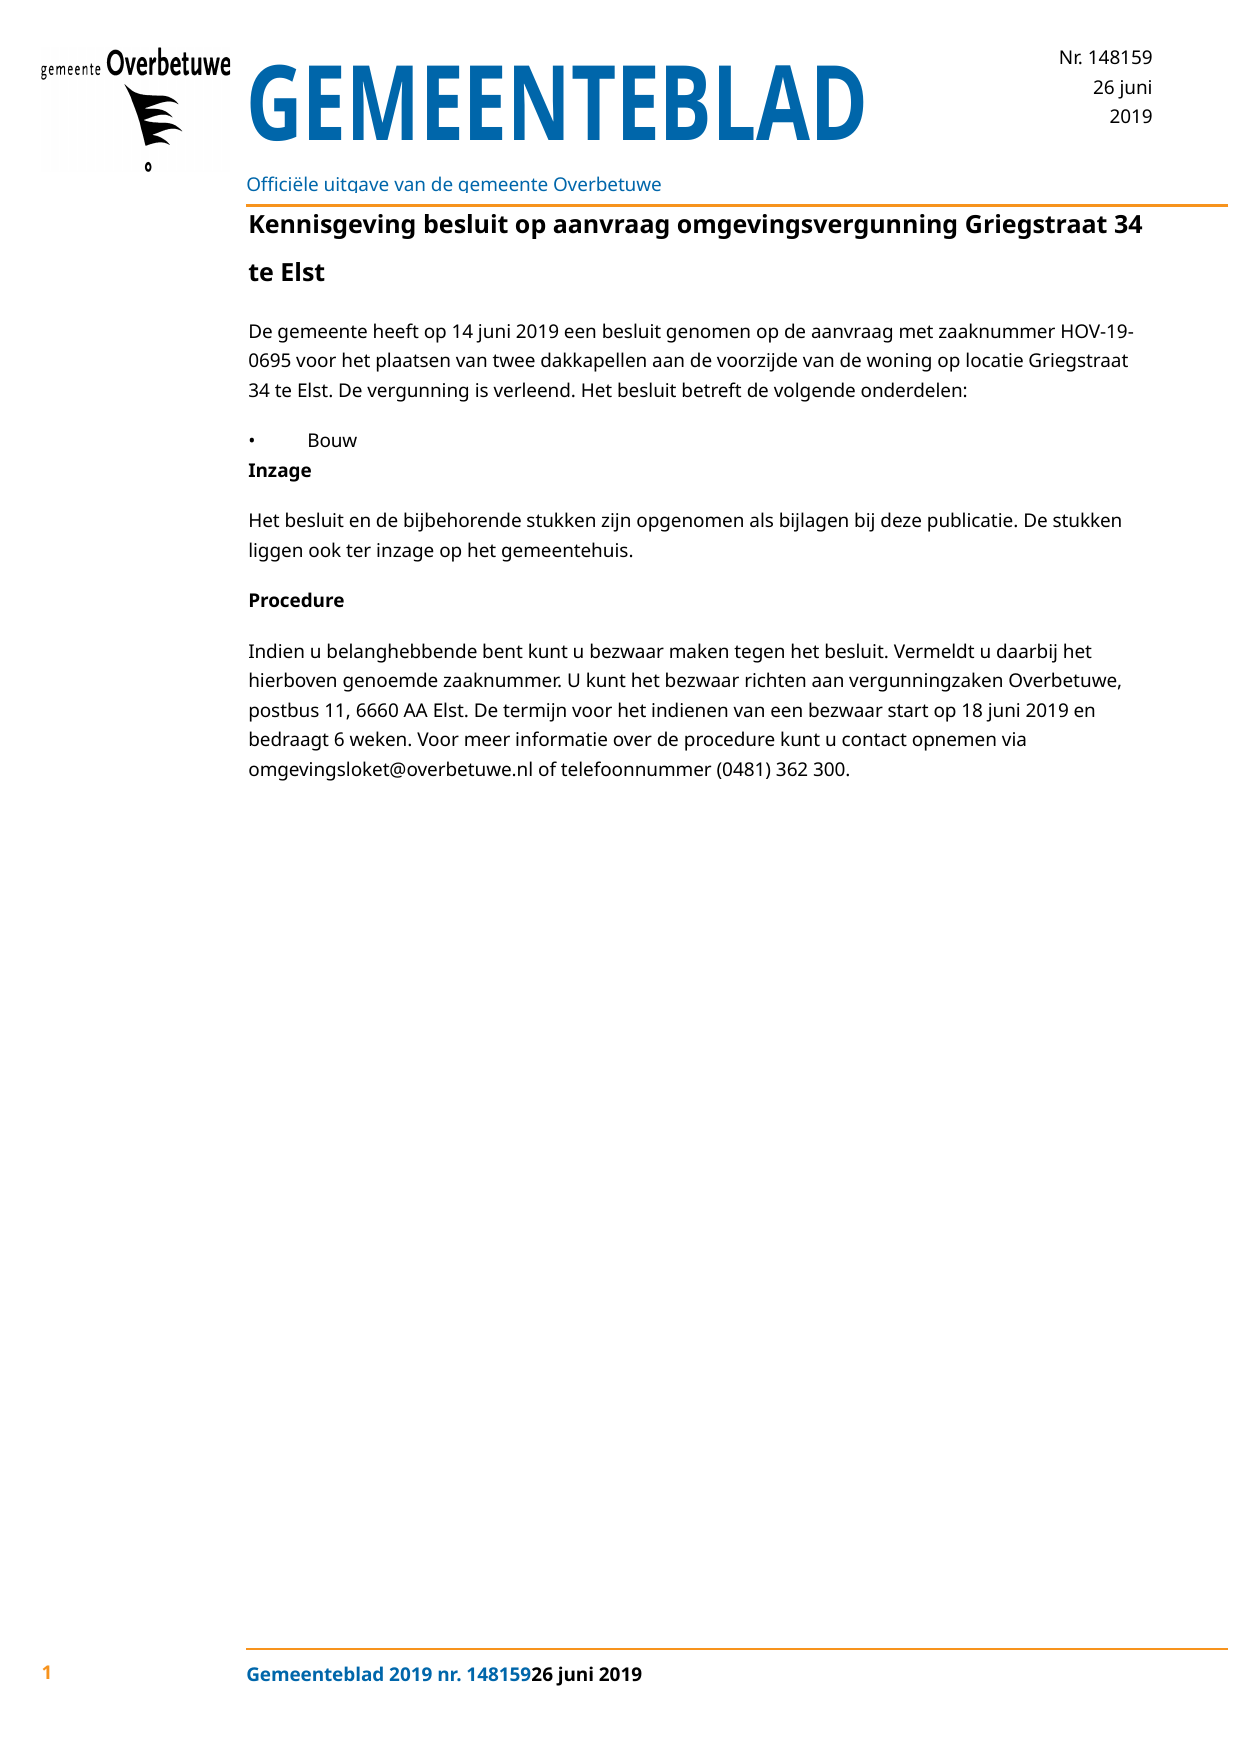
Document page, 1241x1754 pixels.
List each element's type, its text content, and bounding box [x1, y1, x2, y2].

text De gemeente heeft op 14 juni 2019 een besluit genomen op de aanvraag met zaaknummer HOV-19-0695 voor het plaatsen van twee dakkapellen aan de voorzijde van de woning op locatie Griegstraat 34 te Elst. De vergunning is verleend. Het besluit betreft de volgende onderdelen: [248, 318, 1152, 403]
text Indien u belanghebbende bent kunt u bezwaar maken tegen het besluit. Vermeldt u daarbij het hierboven genoemde zaaknummer. U kunt het bezwaar richten aan vergunningzaken Overbetuwe, postbus 11, 6660 AA Elst. De termijn voor het indienen van een bezwaar start op 18 juni 2019 en bedraagt 6 weken. Voor meer informatie over de procedure kunt u contact opnemen via omgevingsloket@overbetuwe.nl of telefoonnummer (0481) 362 300. [248, 638, 1152, 782]
text Procedure [248, 587, 1152, 613]
text Inzage [248, 457, 1152, 483]
text Het besluit en de bijbehorende stukken zijn opgenomen als bijlagen bij deze publicatie. De stukken liggen ook ter inzage op het gemeentehuis. [248, 507, 1152, 563]
picture [41, 47, 231, 172]
text Kennisgeving besluit op aanvraag omgevingsvergunning Griegstraat 34 te Elst [248, 207, 1152, 288]
list Bouw [248, 427, 1152, 453]
